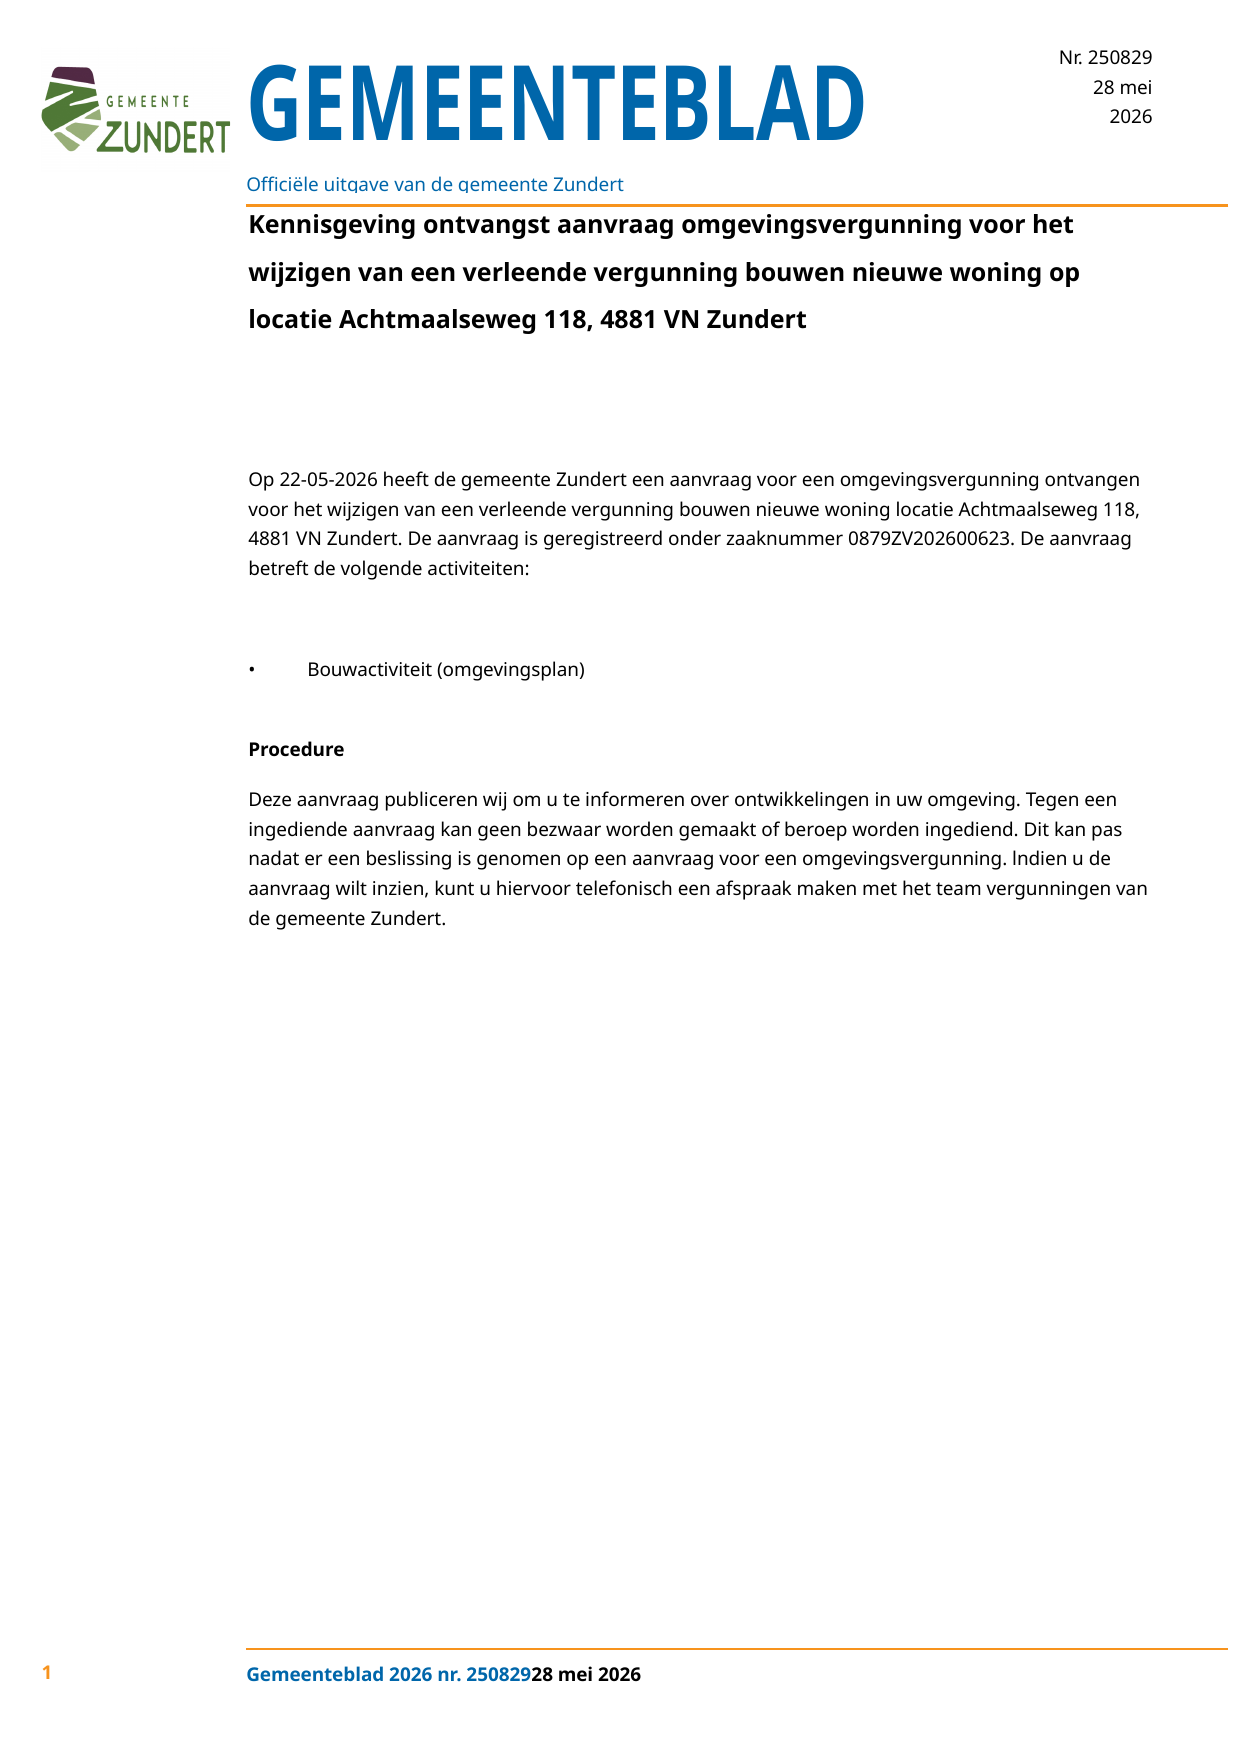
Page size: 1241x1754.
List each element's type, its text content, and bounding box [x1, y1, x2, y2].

picture [41, 47, 231, 172]
text Op 22-05-2026 heeft de gemeente Zundert een aanvraag voor een omgevingsvergunning ontvangen voor het wijzigen van een verleende vergunning bouwen nieuwe woning locatie Achtmaalseweg 118, 4881 VN Zundert. De aanvraag is geregistreerd onder zaaknummer 0879ZV202600623. De aanvraag betreft de volgende activiteiten: [248, 466, 1152, 581]
list Bouwactiviteit (omgevingsplan) [248, 656, 1152, 682]
text Kennisgeving ontvangst aanvraag omgevingsvergunning voor het wijzigen van een verleende vergunning bouwen nieuwe woning op locatie Achtmaalseweg 118, 4881 VN Zundert [248, 207, 1152, 336]
text Deze aanvraag publiceren wij om u te informeren over ontwikkelingen in uw omgeving. Tegen een ingediende aanvraag kan geen bezwaar worden gemaakt of beroep worden ingediend. Dit kan pas nadat er een beslissing is genomen op een aanvraag voor een omgevingsvergunning. lndien u de aanvraag wilt inzien, kunt u hiervoor telefonisch een afspraak maken met het team vergunningen van de gemeente Zundert. [248, 786, 1152, 930]
text Procedure [248, 736, 1152, 762]
